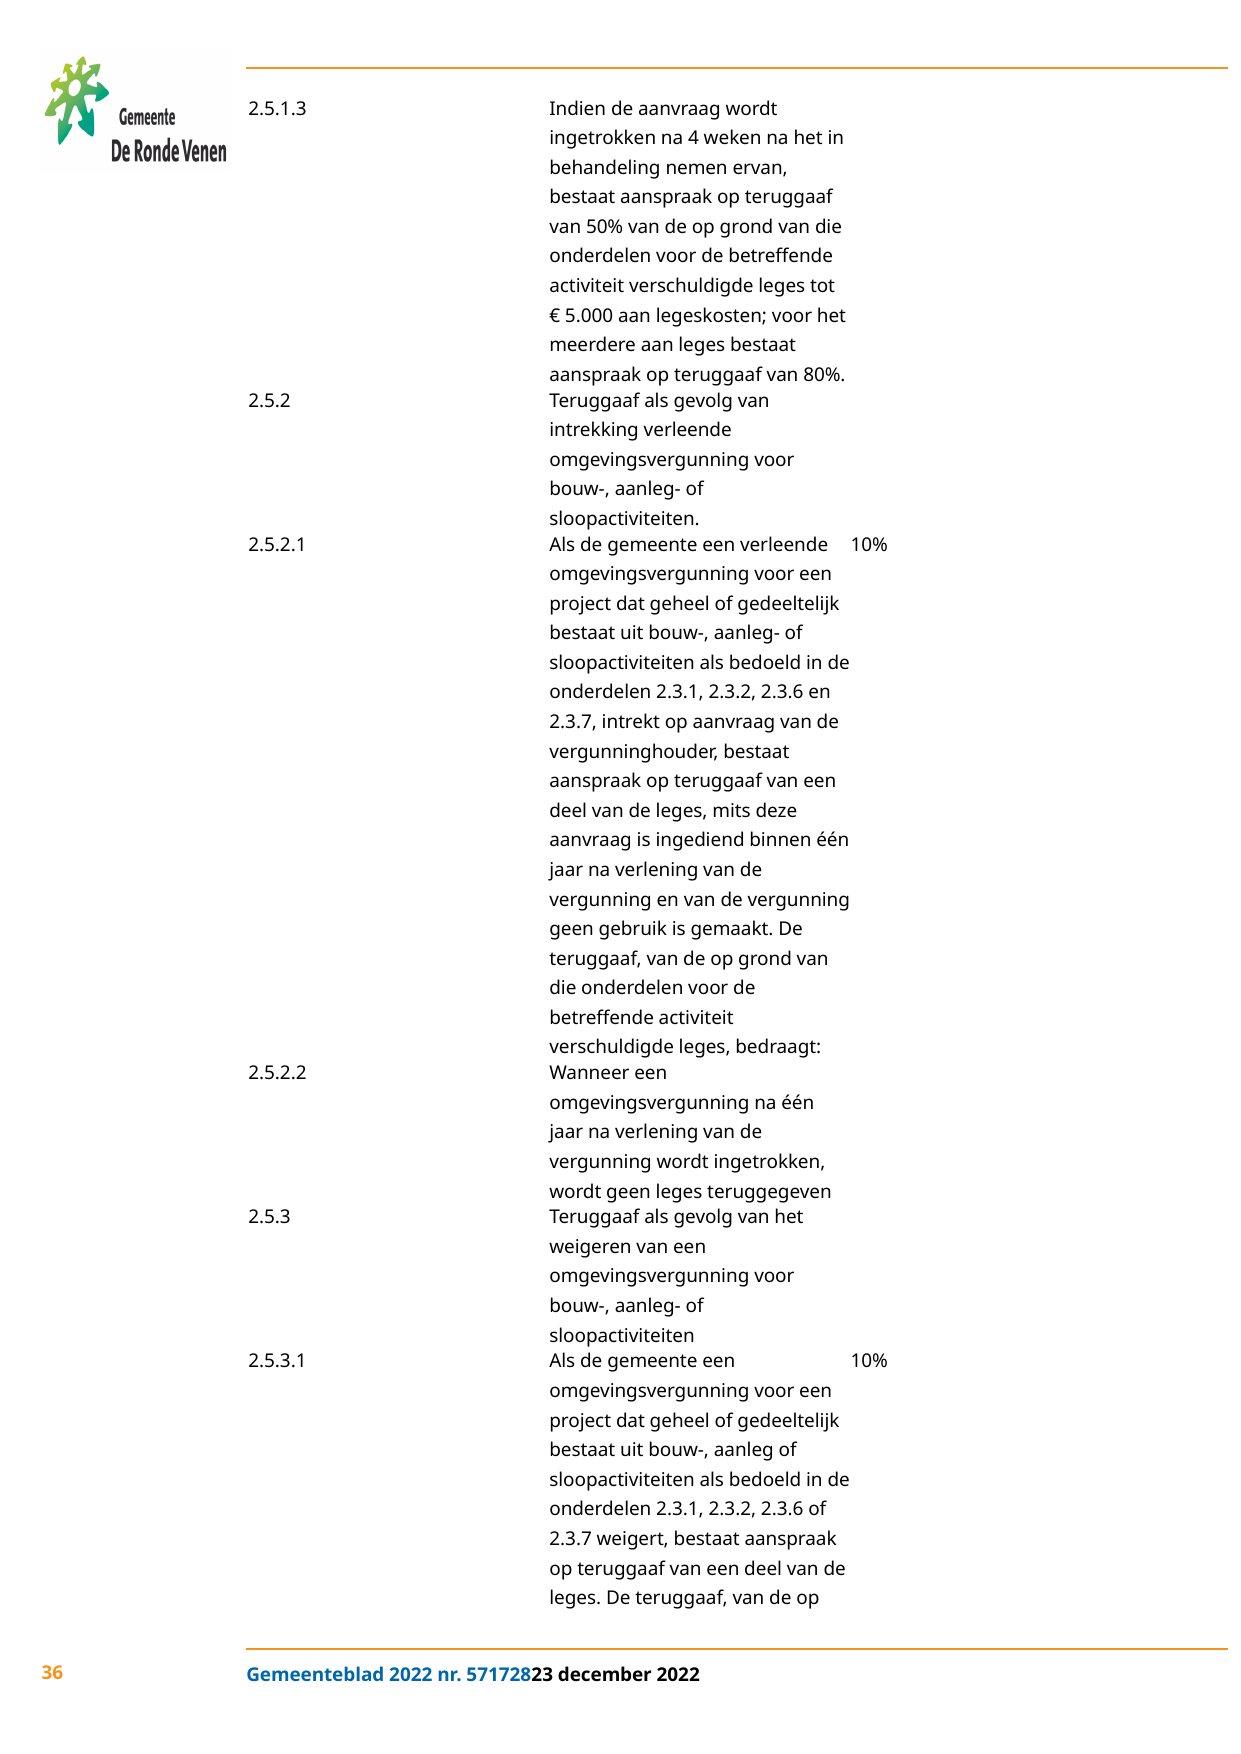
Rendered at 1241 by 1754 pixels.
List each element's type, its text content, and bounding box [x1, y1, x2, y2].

table_cell 2.5.3 [248, 1204, 549, 1348]
table_cell Teruggaaf als gevolg van intrekking verleende omgevingsvergunning voor bouw-, aanleg- of sloopactiviteiten. [549, 387, 850, 531]
table_cell 2.5.1.3 [248, 95, 549, 387]
table_cell [850, 1204, 1152, 1348]
table_cell Als de gemeente een omgevingsvergunning voor een project dat geheel of gedeeltelijk bestaat uit bouw-, aanleg of sloopactiviteiten als bedoeld in de onderdelen 2.3.1, 2.3.2, 2.3.6 of 2.3.7 weigert, bestaat aanspraak op teruggaaf van een deel van de leges. De teruggaaf, van de op [549, 1348, 850, 1610]
table_cell Indien de aanvraag wordt ingetrokken na 4 weken na het in behandeling nemen ervan, bestaat aanspraak op teruggaaf van 50% van de op grond van die onderdelen voor de betreffende activiteit verschuldigde leges tot € 5.000 aan legeskosten; voor het meerdere aan leges bestaat aanspraak op teruggaaf van 80%. [549, 95, 850, 387]
table_cell [850, 95, 1152, 387]
table_cell Wanneer een omgevingsvergunning na één jaar na verlening van de vergunning wordt ingetrokken, wordt geen leges teruggegeven [549, 1060, 850, 1203]
table_cell [850, 1060, 1152, 1203]
table_cell 2.5.2.1 [248, 531, 549, 1059]
table_cell 10% [850, 531, 1152, 1059]
table_cell 2.5.2.2 [248, 1060, 549, 1203]
table_cell 10% [850, 1348, 1152, 1610]
table_cell Als de gemeente een verleende omgevingsvergunning voor een project dat geheel of gedeeltelijk bestaat uit bouw-, aanleg- of sloopactiviteiten als bedoeld in de onderdelen 2.3.1, 2.3.2, 2.3.6 en 2.3.7, intrekt op aanvraag van de vergunninghouder, bestaat aanspraak op teruggaaf van een deel van de leges, mits deze aanvraag is ingediend binnen één jaar na verlening van de vergunning en van de vergunning geen gebruik is gemaakt. De teruggaaf, van de op grond van die onderdelen voor de betreffende activiteit verschuldigde leges, bedraagt: [549, 531, 850, 1059]
table_cell 2.5.3.1 [248, 1348, 549, 1610]
picture [41, 47, 231, 172]
table_cell 2.5.2 [248, 387, 549, 531]
table_cell Teruggaaf als gevolg van het weigeren van een omgevingsvergunning voor bouw-, aanleg- of sloopactiviteiten [549, 1204, 850, 1348]
table_cell [850, 387, 1152, 531]
